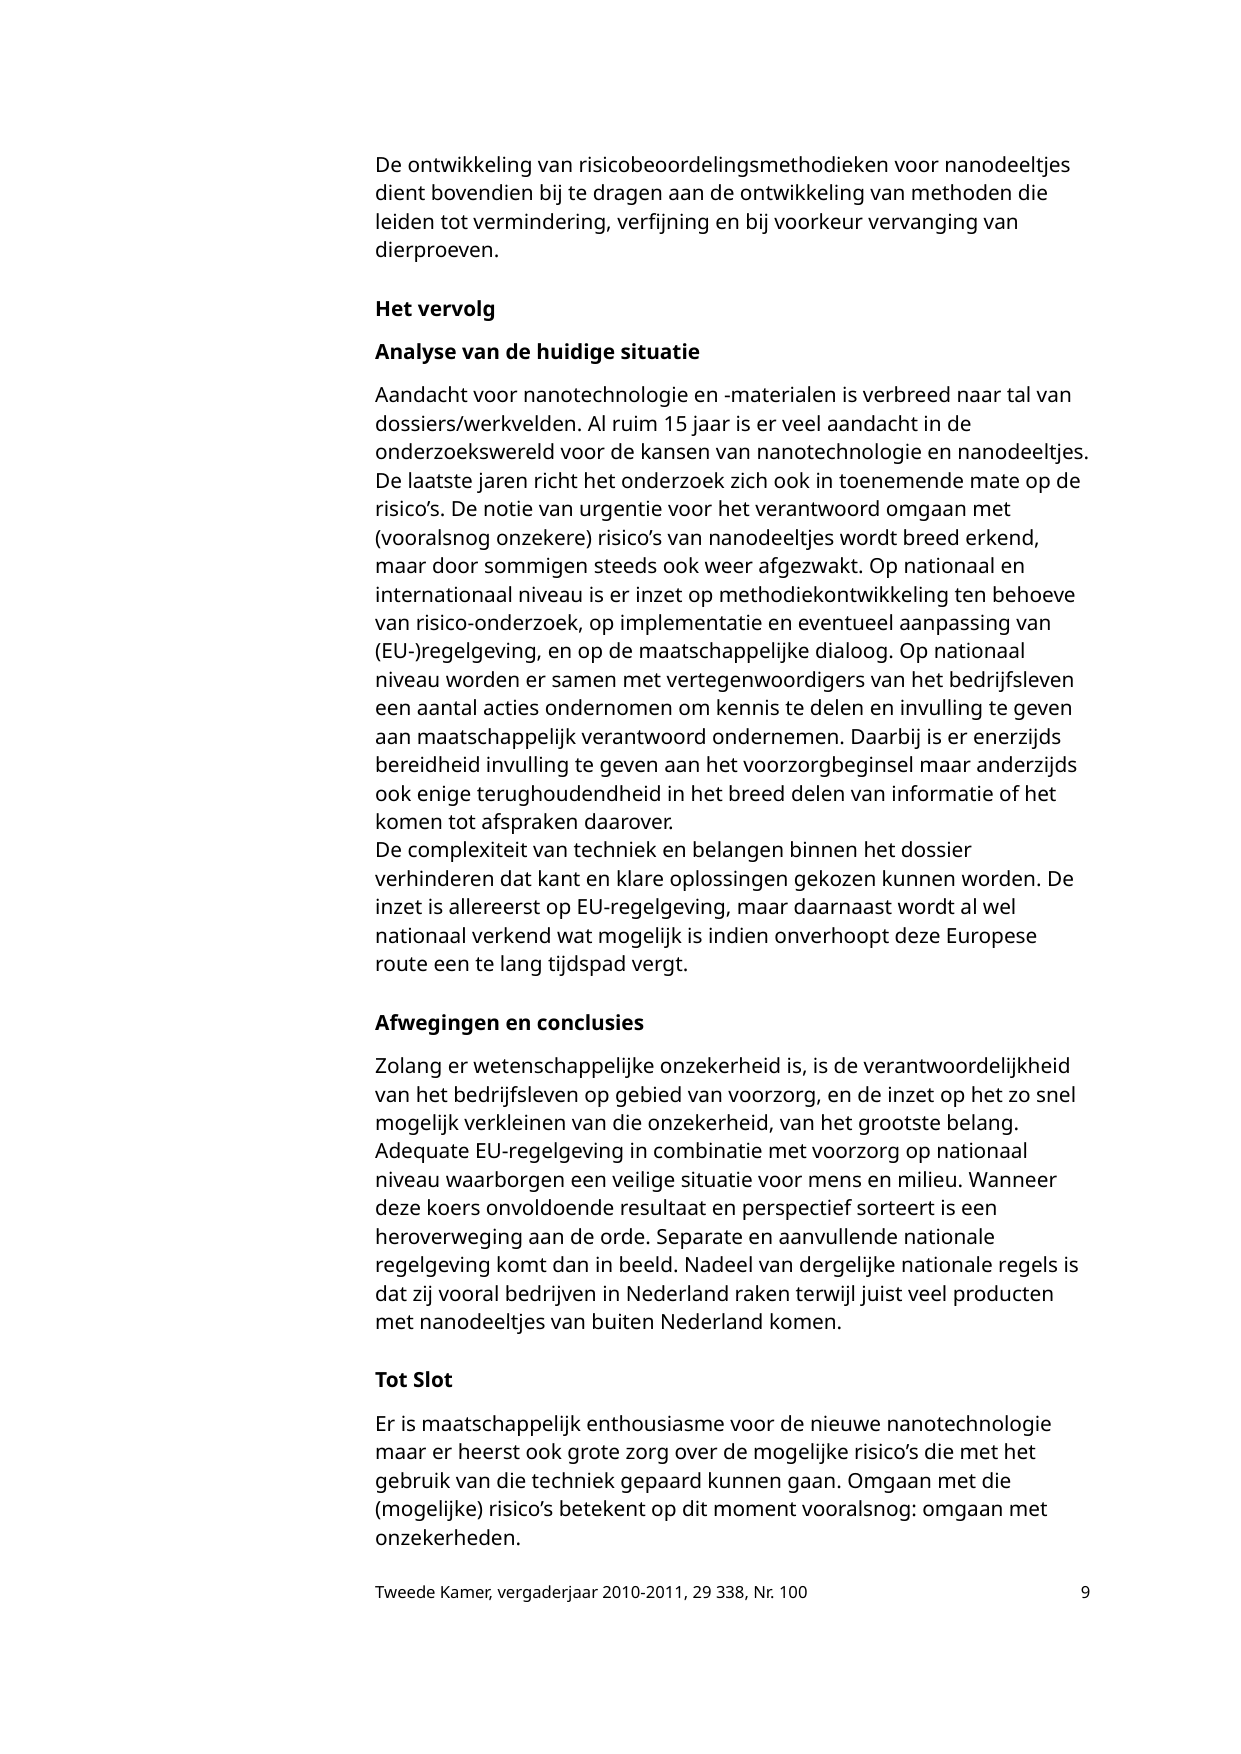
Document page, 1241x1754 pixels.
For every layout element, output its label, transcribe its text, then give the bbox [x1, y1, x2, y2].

text Het vervolg [375, 294, 1090, 322]
text Tot Slot [375, 1366, 1090, 1394]
text Afwegingen en conclusies [375, 1008, 1090, 1036]
text Analyse van de huidige situatie [375, 337, 1090, 366]
text Zolang er wetenschappelijke onzekerheid is, is de verantwoordelijkheid van het bedrijfsleven op gebied van voorzorg, en de inzet op het zo snel mogelijk verkleinen van die onzekerheid, van het grootste belang. [375, 1051, 1090, 1137]
text Adequate EU-regelgeving in combinatie met voorzorg op nationaal niveau waarborgen een veilige situatie voor mens en milieu. Wanneer deze koers onvoldoende resultaat en perspectief sorteert is een heroverweging aan de orde. Separate en aanvullende nationale regelgeving komt dan in beeld. Nadeel van dergelijke nationale regels is dat zij vooral bedrijven in Nederland raken terwijl juist veel producten met nanodeeltjes van buiten Nederland komen. [375, 1137, 1090, 1336]
text De complexiteit van techniek en belangen binnen het dossier verhinderen dat kant en klare oplossingen gekozen kunnen worden. De inzet is allereerst op EU-regelgeving, maar daarnaast wordt al wel nationaal verkend wat mogelijk is indien onverhoopt deze Europese route een te lang tijdspad vergt. [375, 836, 1090, 978]
text De ontwikkeling van risicobeoordelingsmethodieken voor nanodeeltjes dient bovendien bij te dragen aan de ontwikkeling van methoden die leiden tot vermindering, verfijning en bij voorkeur vervanging van dierproeven. [375, 150, 1090, 264]
text Aandacht voor nanotechnologie en -materialen is verbreed naar tal van dossiers/werkvelden. Al ruim 15 jaar is er veel aandacht in de onderzoekswereld voor de kansen van nanotechnologie en nanodeeltjes. De laatste jaren richt het onderzoek zich ook in toenemende mate op de risico’s. De notie van urgentie voor het verantwoord omgaan met (vooralsnog onzekere) risico’s van nanodeeltjes wordt breed erkend, maar door sommigen steeds ook weer afgezwakt. Op nationaal en internationaal niveau is er inzet op methodiekontwikkeling ten behoeve van risico-onderzoek, op implementatie en eventueel aanpassing van (EU-)regelgeving, en op de maatschappelijke dialoog. Op nationaal niveau worden er samen met vertegenwoordigers van het bedrijfsleven een aantal acties ondernomen om kennis te delen en invulling te geven aan maatschappelijk verantwoord ondernemen. Daarbij is er enerzijds bereidheid invulling te geven aan het voorzorgbeginsel maar anderzijds ook enige terughoudendheid in het breed delen van informatie of het komen tot afspraken daarover. [375, 381, 1090, 836]
text Er is maatschappelijk enthousiasme voor de nieuwe nanotechnologie maar er heerst ook grote zorg over de mogelijke risico’s die met het gebruik van die techniek gepaard kunnen gaan. Omgaan met die (mogelijke) risico’s betekent op dit moment vooralsnog: omgaan met onzekerheden. [375, 1409, 1090, 1551]
